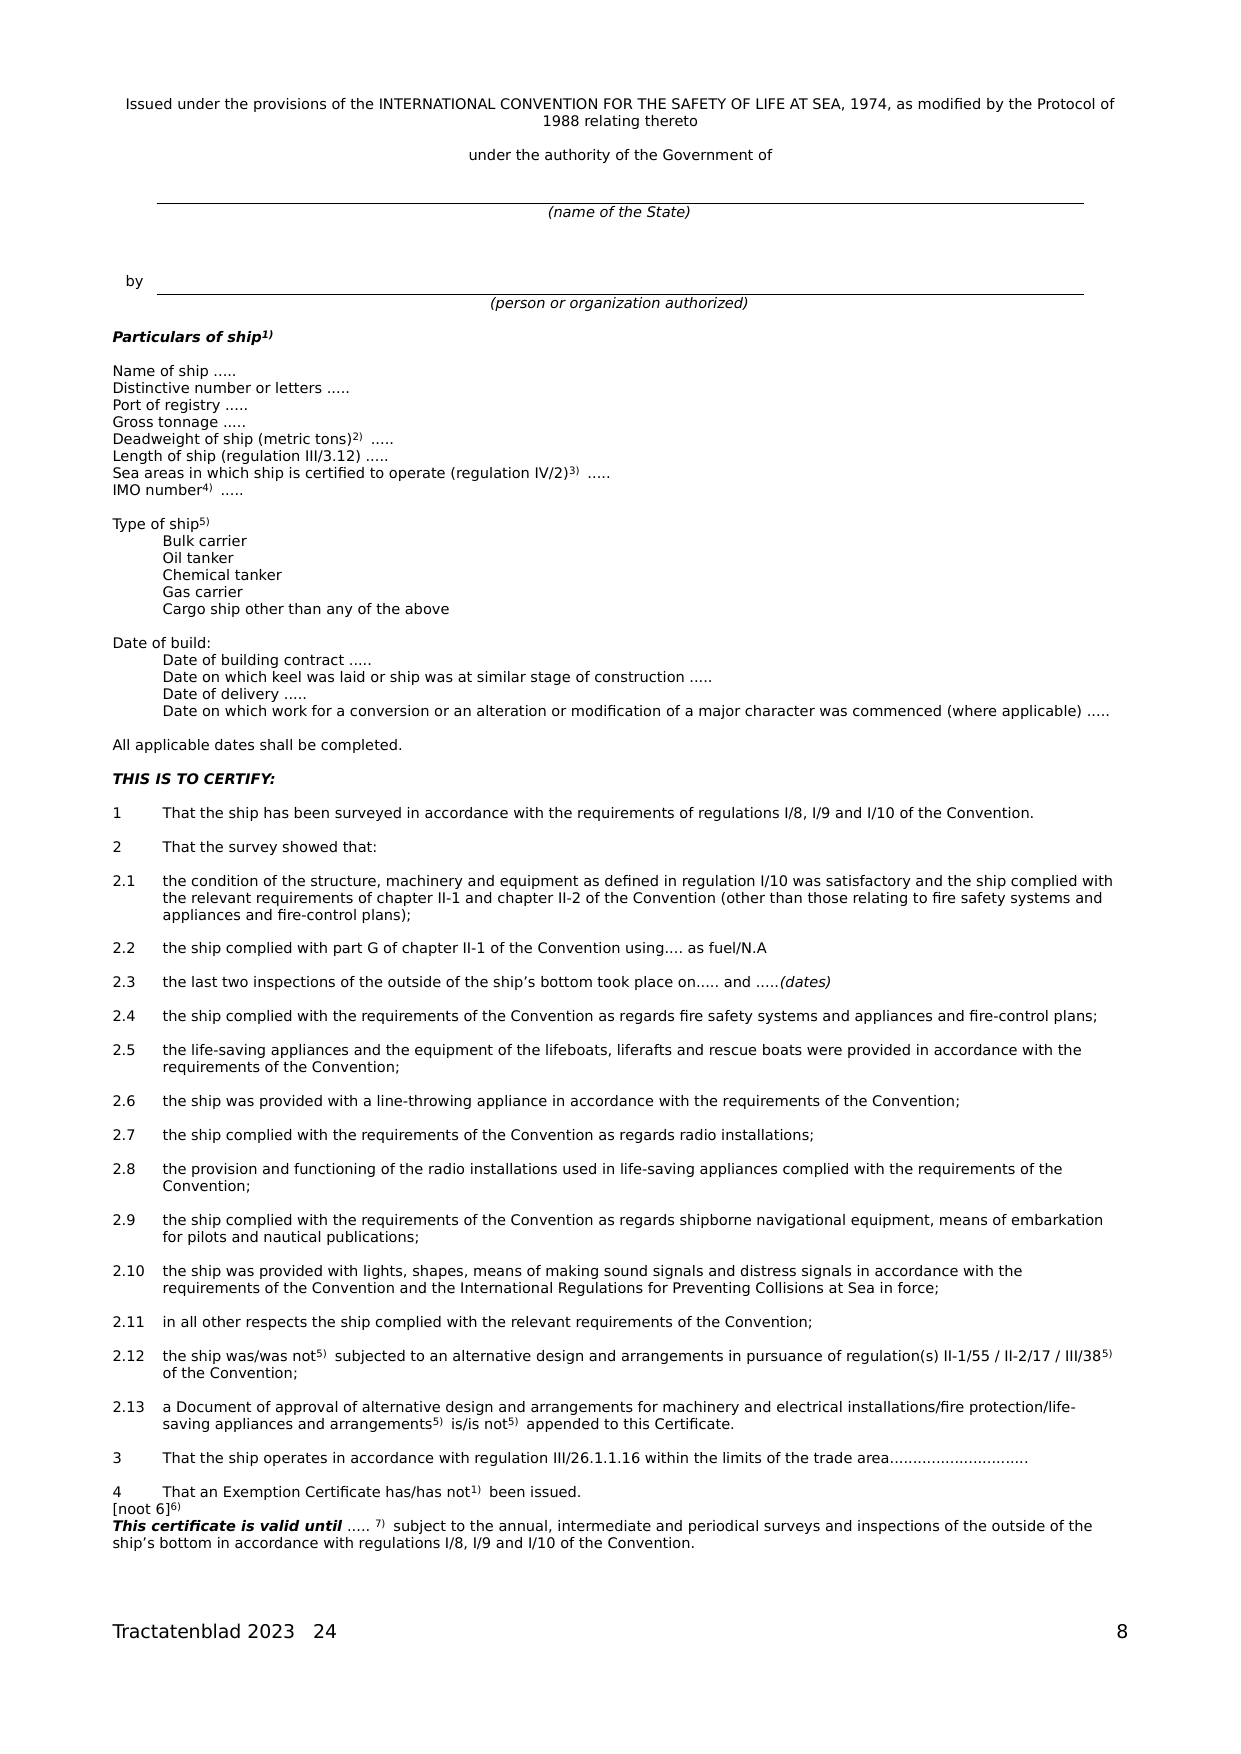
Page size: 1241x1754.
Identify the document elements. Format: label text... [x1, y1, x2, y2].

table_cell the ship complied with the requirements of the Convention as regards shipborne navigational equipment, means of embarkation for pilots and nautical publications; [157, 1212, 1128, 1246]
table_cell Port of registry ..... [112, 397, 1128, 414]
table_cell a Document of approval of alternative design and arrangements for machinery and electrical installations/fire protection/life-saving appliances and arrangements5) is/is not5) appended to this Certificate. [157, 1399, 1128, 1433]
table_cell IMO number4) ..... [112, 482, 1128, 499]
table_cell [157, 1382, 1128, 1399]
table_cell 2.10 [112, 1263, 157, 1297]
table_cell [112, 618, 1128, 635]
table_cell [157, 720, 1128, 737]
table_cell [157, 958, 1128, 974]
table_cell [157, 1246, 1128, 1263]
table_cell [1084, 273, 1128, 294]
table_cell (person or organization authorized) [157, 295, 1083, 312]
table_cell THIS IS TO CERTIFY: [112, 771, 1128, 788]
table_cell [157, 924, 1128, 940]
table_cell 2.3 [112, 974, 157, 991]
table_cell [112, 703, 157, 720]
table_cell [112, 788, 1128, 804]
table_cell [112, 1433, 157, 1450]
table_cell [112, 991, 157, 1008]
table_cell 3 [112, 1450, 157, 1467]
table_cell [1084, 294, 1128, 312]
table_cell [157, 1433, 1128, 1450]
table_cell 1 [112, 805, 157, 822]
table_cell [112, 1076, 157, 1093]
table_cell That the ship has been surveyed in accordance with the requirements of regulations I/8, I/9 and I/10 of the Convention. [157, 805, 1128, 822]
table_cell Cargo ship other than any of the above [157, 601, 1128, 618]
table_cell All applicable dates shall be completed. [112, 737, 1128, 754]
table_cell Name of ship ..... [112, 363, 1128, 380]
table_cell [112, 533, 157, 550]
table_cell [112, 856, 1128, 872]
table_cell 2.6 [112, 1093, 157, 1110]
table_cell 2 [112, 839, 157, 856]
table_cell That the survey showed that: [157, 839, 1128, 856]
table_cell [112, 601, 157, 618]
table_cell [112, 1467, 157, 1484]
table_cell [112, 1110, 157, 1127]
table_cell [112, 720, 157, 737]
table_cell Distinctive number or letters ..... [112, 380, 1128, 397]
table_cell the ship complied with the requirements of the Convention as regards fire safety systems and appliances and fire-control plans; [157, 1008, 1128, 1025]
table_cell [157, 181, 1083, 202]
table_cell 2.2 [112, 940, 157, 957]
table_cell [112, 1246, 157, 1263]
table_cell [1084, 256, 1128, 272]
table_cell [157, 256, 1083, 272]
table_cell That the ship operates in accordance with regulation III/26.1.1.16 within the limits of the trade area.............................. [157, 1450, 1128, 1467]
table_cell 2.8 [112, 1161, 157, 1195]
table_cell [112, 1297, 157, 1314]
table_cell [1084, 181, 1128, 202]
table_cell the provision and functioning of the radio installations used in life-saving appliances complied with the requirements of the Convention; [157, 1161, 1128, 1195]
table_cell [112, 1331, 157, 1348]
table_cell [112, 958, 157, 974]
table_cell [112, 754, 1128, 771]
table_cell the ship complied with the requirements of the Convention as regards radio installations; [157, 1127, 1128, 1144]
table_cell Deadweight of ship (metric tons)2) ..... [112, 431, 1128, 448]
table_cell [157, 1076, 1128, 1093]
table_cell the ship was provided with a line-throwing appliance in accordance with the requirements of the Convention; [157, 1093, 1128, 1110]
table_cell the ship was/was not5) subjected to an alternative design and arrangements in pursuance of regulation(s) II-1/55 / II-2/17 / III/385) of the Convention; [157, 1348, 1128, 1382]
table_cell [112, 1144, 157, 1161]
table_cell [112, 181, 157, 202]
table_cell 2.13 [112, 1399, 157, 1433]
table_cell [112, 203, 157, 256]
table_cell Bulk carrier [157, 533, 1128, 550]
table_cell the ship complied with part G of chapter II-1 of the Convention using.... as fuel/N.A [157, 940, 1128, 957]
table_cell [112, 1195, 157, 1212]
table_cell Date of build: [112, 635, 1128, 652]
table_cell [112, 1025, 157, 1042]
table_cell Issued under the provisions of the INTERNATIONAL CONVENTION FOR THE SAFETY OF LIFE AT SEA, 1974, as modified by the Protocol of 1988 relating thereto [112, 96, 1128, 130]
table_cell 2.9 [112, 1212, 157, 1246]
table_cell That an Exemption Certificate has/has not1) been issued. [157, 1484, 1128, 1501]
table_cell [112, 1382, 157, 1399]
table_cell [112, 164, 1128, 181]
table_cell [112, 499, 1128, 516]
table_cell [157, 1467, 1128, 1484]
table_cell by [112, 273, 157, 294]
table_cell Date of building contract ..... [157, 652, 1128, 669]
table_cell 2.11 [112, 1314, 157, 1331]
table_cell [157, 1025, 1128, 1042]
table_cell Particulars of ship1) [112, 329, 1128, 346]
table_cell the life-saving appliances and the equipment of the lifeboats, liferafts and rescue boats were provided in accordance with the requirements of the Convention; [157, 1042, 1128, 1076]
table_cell [112, 669, 157, 686]
table_cell [157, 1195, 1128, 1212]
table_cell [112, 584, 157, 601]
table_cell [112, 686, 157, 703]
table_cell Oil tanker [157, 550, 1128, 567]
table_cell [noot 6]6) [112, 1501, 1128, 1518]
table_cell [112, 294, 157, 312]
table_cell [157, 273, 1083, 294]
table_cell 2.7 [112, 1127, 157, 1144]
table_cell [112, 652, 157, 669]
table_cell [157, 1144, 1128, 1161]
table_cell under the authority of the Government of [112, 147, 1128, 164]
table_cell Type of ship5) [112, 516, 1128, 533]
table_cell Sea areas in which ship is certified to operate (regulation IV/2)3) ..... [112, 465, 1128, 482]
table_cell 4 [112, 1484, 157, 1501]
table_cell in all other respects the ship complied with the relevant requirements of the Convention; [157, 1314, 1128, 1331]
table_cell [112, 567, 157, 584]
table_cell 2.1 [112, 873, 157, 923]
table_cell [112, 312, 1128, 329]
table_cell the ship was provided with lights, shapes, means of making sound signals and distress signals in accordance with the requirements of the Convention and the International Regulations for Preventing Collisions at Sea in force; [157, 1263, 1128, 1297]
table_cell Date of delivery ..... [157, 686, 1128, 703]
table_cell (name of the State) [157, 204, 1083, 256]
table_cell 2.5 [112, 1042, 157, 1076]
table_cell Length of ship (regulation III/3.12) ..... [112, 448, 1128, 465]
table_cell [112, 550, 157, 567]
table_cell 2.12 [112, 1348, 157, 1382]
table_cell Date on which work for a conversion or an alteration or modification of a major character was commenced (where applicable) ..... [157, 703, 1128, 720]
table_cell [112, 130, 1128, 147]
table_cell the last two inspections of the outside of the ship’s bottom took place on..... and .....(dates) [157, 974, 1128, 991]
table_cell [112, 346, 1128, 363]
table_cell [112, 924, 157, 940]
table_cell [157, 991, 1128, 1008]
table_cell Date on which keel was laid or ship was at similar stage of construction ..... [157, 669, 1128, 686]
table_cell [157, 1297, 1128, 1314]
table_cell Gross tonnage ..... [112, 414, 1128, 431]
table_cell [157, 1331, 1128, 1348]
table_cell the condition of the structure, machinery and equipment as defined in regulation I/10 was satisfactory and the ship complied with the relevant requirements of chapter II-1 and chapter II-2 of the Convention (other than those relating to fire safety systems and appliances and fire-control plans); [157, 873, 1128, 923]
table_cell This certificate is valid until ..... 7) subject to the annual, intermediate and periodical surveys and inspections of the outside of the ship’s bottom in accordance with regulations I/8, I/9 and I/10 of the Convention. [112, 1518, 1128, 1552]
table_cell Chemical tanker [157, 567, 1128, 584]
table_cell [112, 822, 1128, 838]
table_cell 2.4 [112, 1008, 157, 1025]
table_cell Gas carrier [157, 584, 1128, 601]
table_cell [112, 256, 157, 272]
table_cell [157, 1110, 1128, 1127]
